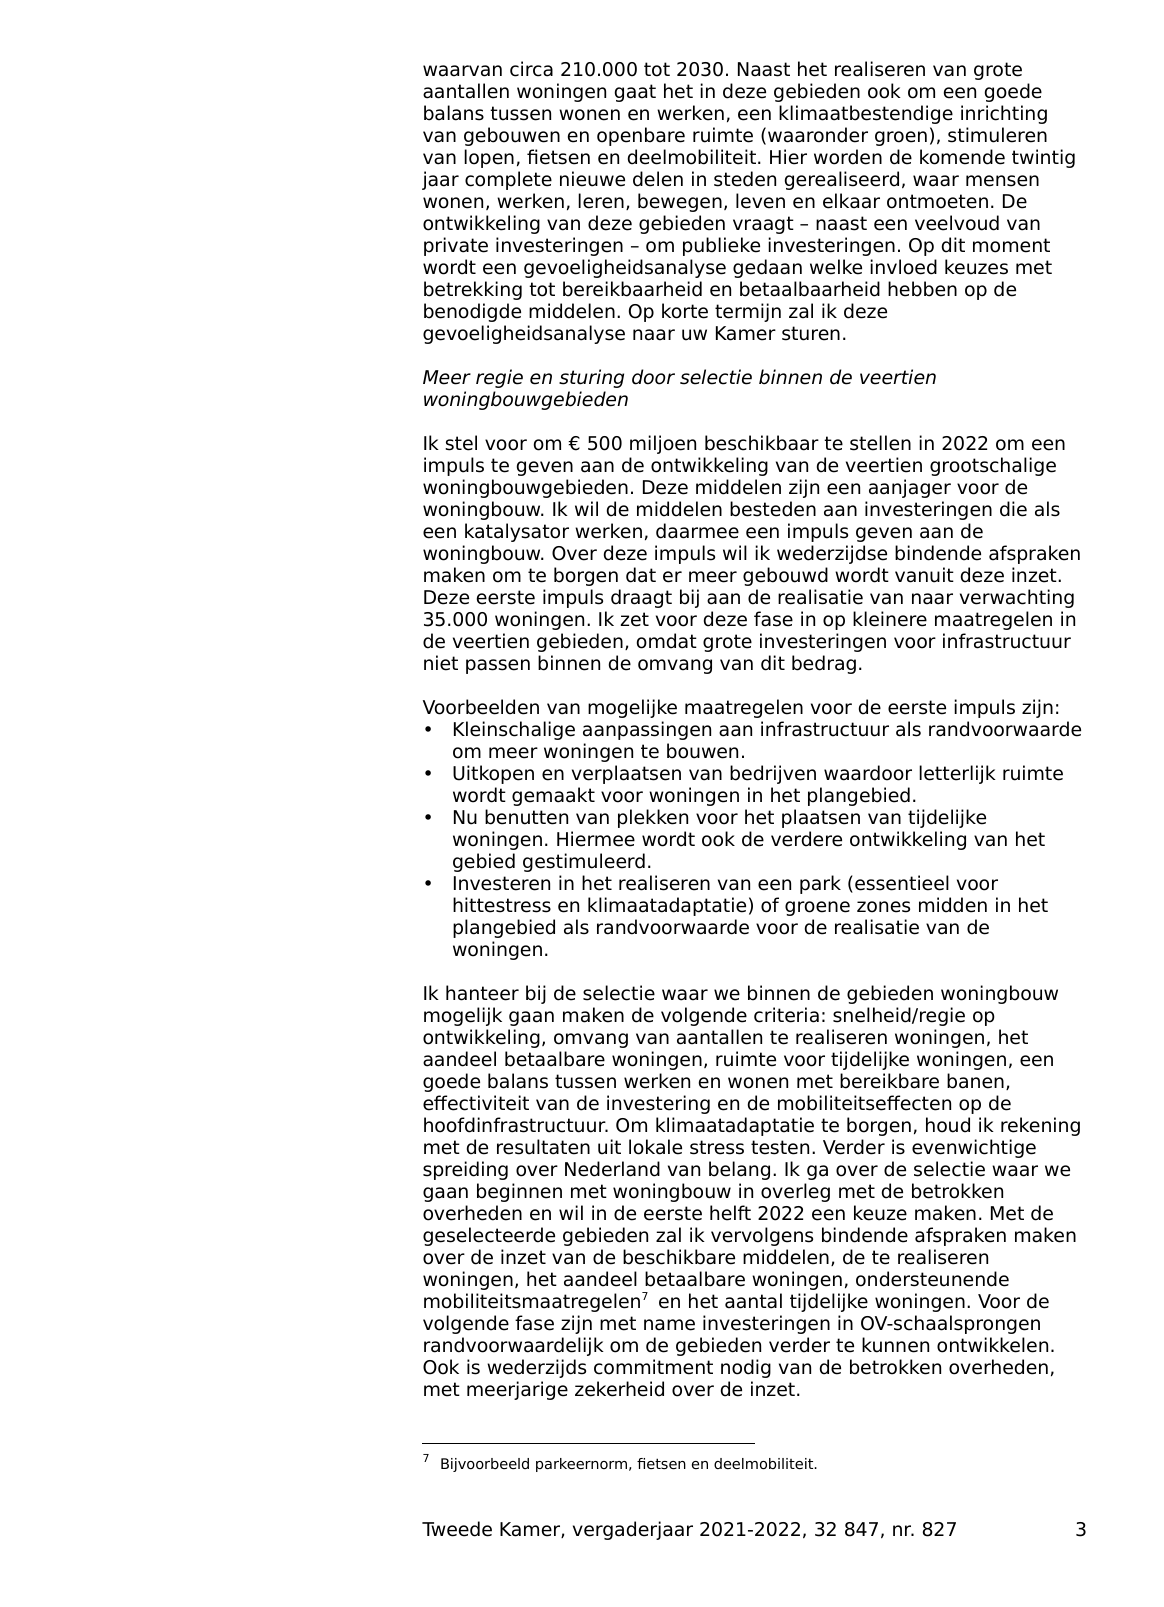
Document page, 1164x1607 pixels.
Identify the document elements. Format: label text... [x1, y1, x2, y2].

text • Investeren in het realiseren van een park (essentieel voor hittestress en klimaatadaptatie) of groene zones midden in het plangebied als randvoorwaarde voor de realisatie van de woningen. [422, 873, 1087, 961]
text Ik stel voor om € 500 miljoen beschikbaar te stellen in 2022 om een impuls te geven aan de ontwikkeling van de veertien grootschalige woningbouwgebieden. Deze middelen zijn een aanjager voor de woningbouw. Ik wil de middelen besteden aan investeringen die als een katalysator werken, daarmee een impuls geven aan de woningbouw. Over deze impuls wil ik wederzijdse bindende afspraken maken om te borgen dat er meer gebouwd wordt vanuit deze inzet. Deze eerste impuls draagt bij aan de realisatie van naar verwachting 35.000 woningen. Ik zet voor deze fase in op kleinere maatregelen in de veertien gebieden, omdat grote investeringen voor infrastructuur niet passen binnen de omvang van dit bedrag. [422, 433, 1087, 675]
text • Uitkopen en verplaatsen van bedrijven waardoor letterlijk ruimte wordt gemaakt voor woningen in het plangebied. [422, 763, 1087, 807]
text waarvan circa 210.000 tot 2030. Naast het realiseren van grote aantallen woningen gaat het in deze gebieden ook om een goede balans tussen wonen en werken, een klimaatbestendige inrichting van gebouwen en openbare ruimte (waaronder groen), stimuleren van lopen, fietsen en deelmobiliteit. Hier worden de komende twintig jaar complete nieuwe delen in steden gerealiseerd, waar mensen wonen, werken, leren, bewegen, leven en elkaar ontmoeten. De ontwikkeling van deze gebieden vraagt – naast een veelvoud van private investeringen – om publieke investeringen. Op dit moment wordt een gevoeligheidsanalyse gedaan welke invloed keuzes met betrekking tot bereikbaarheid en betaalbaarheid hebben op de benodigde middelen. Op korte termijn zal ik deze gevoeligheidsanalyse naar uw Kamer sturen. [422, 59, 1087, 345]
text Bijvoorbeeld parkeernorm, fietsen en deelmobiliteit. [422, 1452, 1087, 1474]
text • Kleinschalige aanpassingen aan infrastructuur als randvoorwaarde om meer woningen te bouwen. [422, 719, 1087, 763]
text Voorbeelden van mogelijke maatregelen voor de eerste impuls zijn: [422, 697, 1087, 719]
subtitle Meer regie en sturing door selectie binnen de veertien woningbouwgebieden [422, 367, 1087, 411]
text • Nu benutten van plekken voor het plaatsen van tijdelijke woningen. Hiermee wordt ook de verdere ontwikkeling van het gebied gestimuleerd. [422, 807, 1087, 873]
text Ik hanteer bij de selectie waar we binnen de gebieden woningbouw mogelijk gaan maken de volgende criteria: snelheid/regie op ontwikkeling, omvang van aantallen te realiseren woningen, het aandeel betaalbare woningen, ruimte voor tijdelijke woningen, een goede balans tussen werken en wonen met bereikbare banen, effectiviteit van de investering en de mobiliteitseffecten op de hoofdinfrastructuur. Om klimaatadaptatie te borgen, houd ik rekening met de resultaten uit lokale stress testen. Verder is evenwichtige spreiding over Nederland van belang. Ik ga over de selectie waar we gaan beginnen met woningbouw in overleg met de betrokken overheden en wil in de eerste helft 2022 een keuze maken. Met de geselecteerde gebieden zal ik vervolgens bindende afspraken maken over de inzet van de beschikbare middelen, de te realiseren woningen, het aandeel betaalbare woningen, ondersteunende mobiliteitsmaatregelen en het aantal tijdelijke woningen. Voor de volgende fase zijn met name investeringen in OV-schaalsprongen randvoorwaardelijk om de gebieden verder te kunnen ontwikkelen. Ook is wederzijds commitment nodig van de betrokken overheden, met meerjarige zekerheid over de inzet. [422, 983, 1087, 1401]
